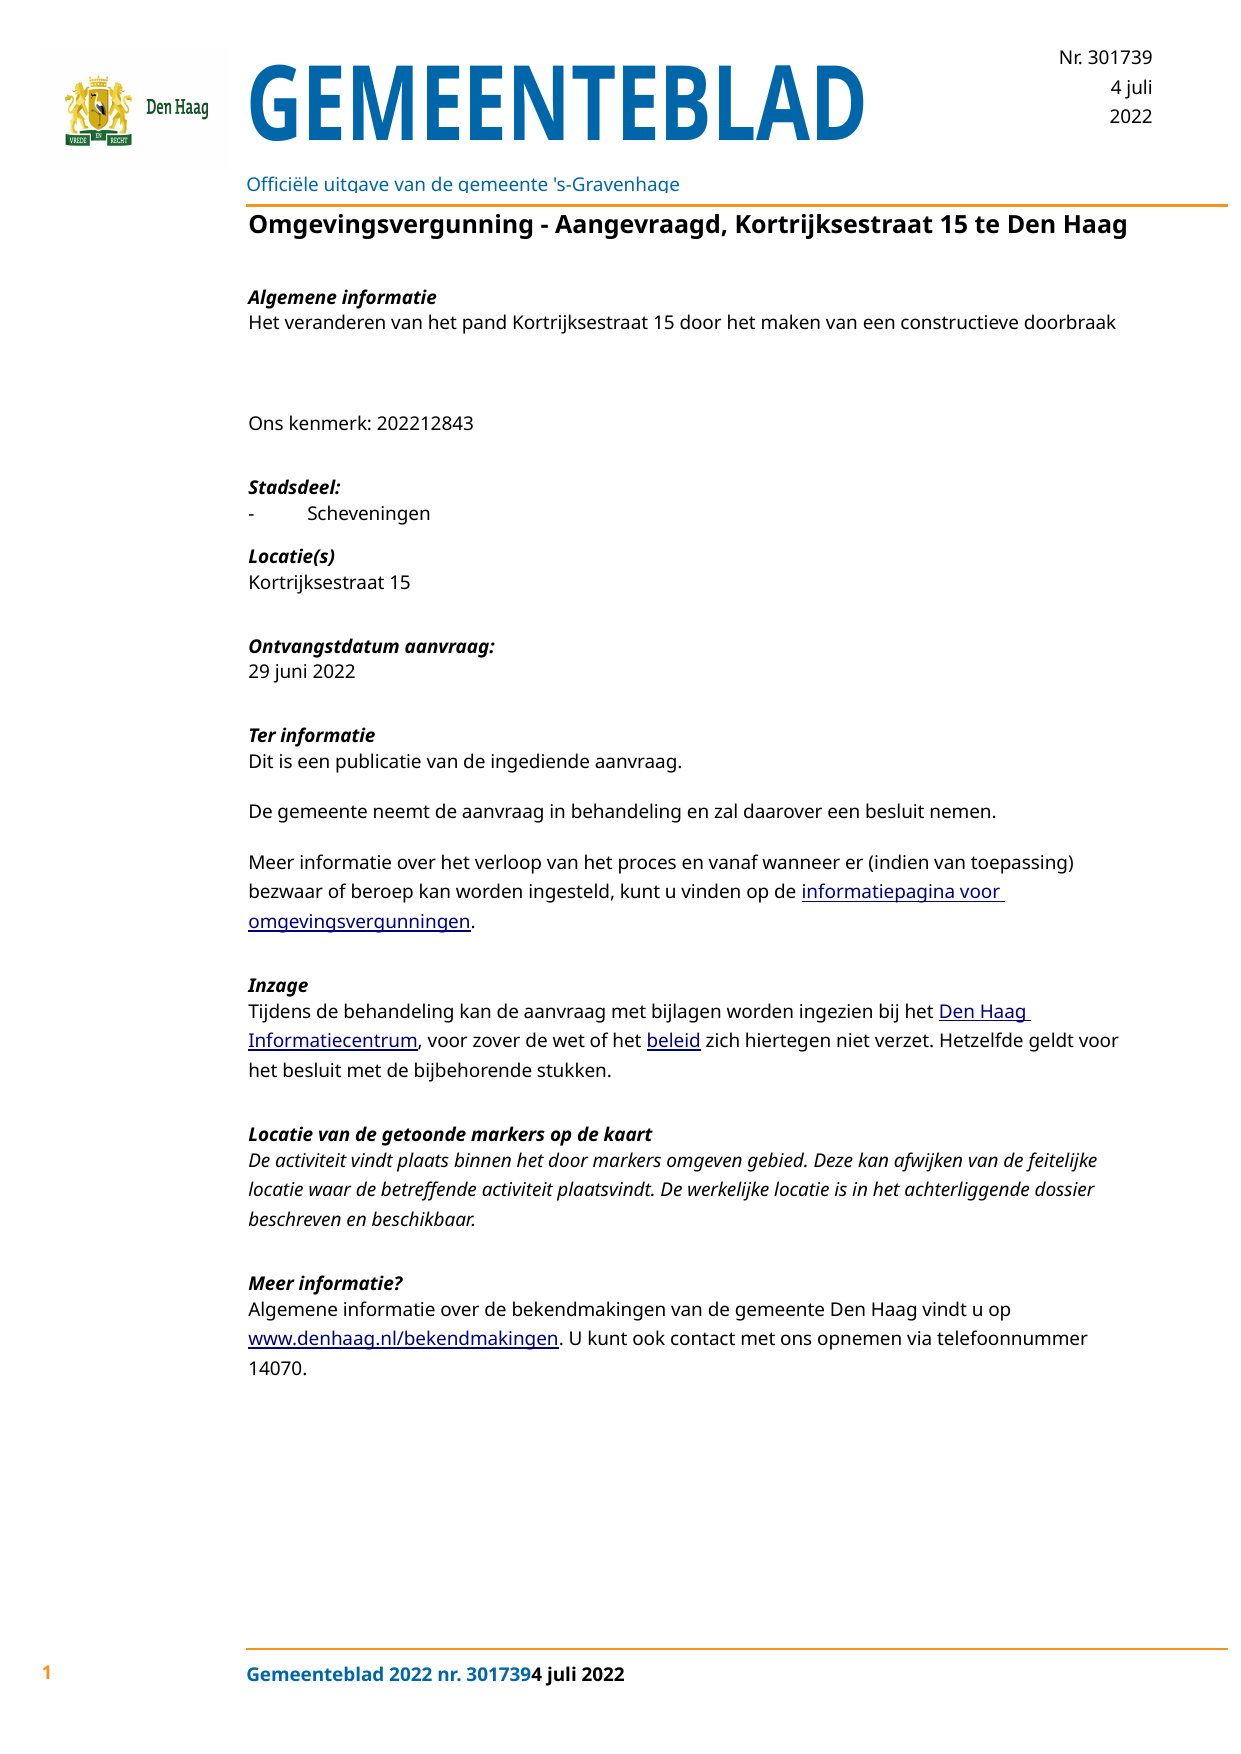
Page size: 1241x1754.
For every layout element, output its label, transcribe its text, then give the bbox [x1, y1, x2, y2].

text Omgevingsvergunning - Aangevraagd, Kortrijksestraat 15 te Den Haag [248, 207, 1152, 241]
picture [41, 47, 231, 172]
text Het veranderen van het pand Kortrijksestraat 15 door het maken van een constructieve doorbraak [248, 309, 1152, 335]
text De gemeente neemt de aanvraag in behandeling en zal daarover een besluit nemen. [248, 799, 1152, 824]
text Kortrijksestraat 15 [248, 569, 1152, 595]
text Ons kenmerk: 202212843 [248, 410, 1152, 436]
text Dit is een publicatie van de ingediende aanvraag. [248, 748, 1152, 774]
text Ontvangstdatum aanvraag: [248, 633, 1152, 659]
text Algemene informatie [248, 284, 1152, 309]
text Locatie van de getoonde markers op de kaart [248, 1121, 1152, 1147]
text 29 juni 2022 [248, 659, 1152, 684]
text Stadsdeel: [248, 474, 1152, 500]
text Meer informatie over het verloop van het proces en vanaf wanneer er (indien van toepassing) bezwaar of beroep kan worden ingesteld, kunt u vinden op de informatiepagina voor omgevingsvergunningen. [248, 849, 1152, 934]
text Algemene informatie over de bekendmakingen van de gemeente Den Haag vindt u op www.denhaag.nl/bekendmakingen. U kunt ook contact met ons opnemen via telefoonnummer 14070. [248, 1296, 1152, 1381]
text Ter informatie [248, 723, 1152, 748]
text Inzage [248, 972, 1152, 998]
text Meer informatie? [248, 1270, 1152, 1296]
text De activiteit vindt plaats binnen het door markers omgeven gebied. Deze kan afwijken van de feitelijke locatie waar de betreffende activiteit plaatsvindt. De werkelijke locatie is in het achterliggende dossier beschreven en beschikbaar. [248, 1147, 1152, 1232]
text Locatie(s) [248, 543, 1152, 569]
text Tijdens de behandeling kan de aanvraag met bijlagen worden ingezien bij het Den Haag Informatiecentrum, voor zover de wet of het beleid zich hiertegen niet verzet. Hetzelfde geldt voor het besluit met de bijbehorende stukken. [248, 998, 1152, 1083]
list Scheveningen [248, 500, 1152, 526]
